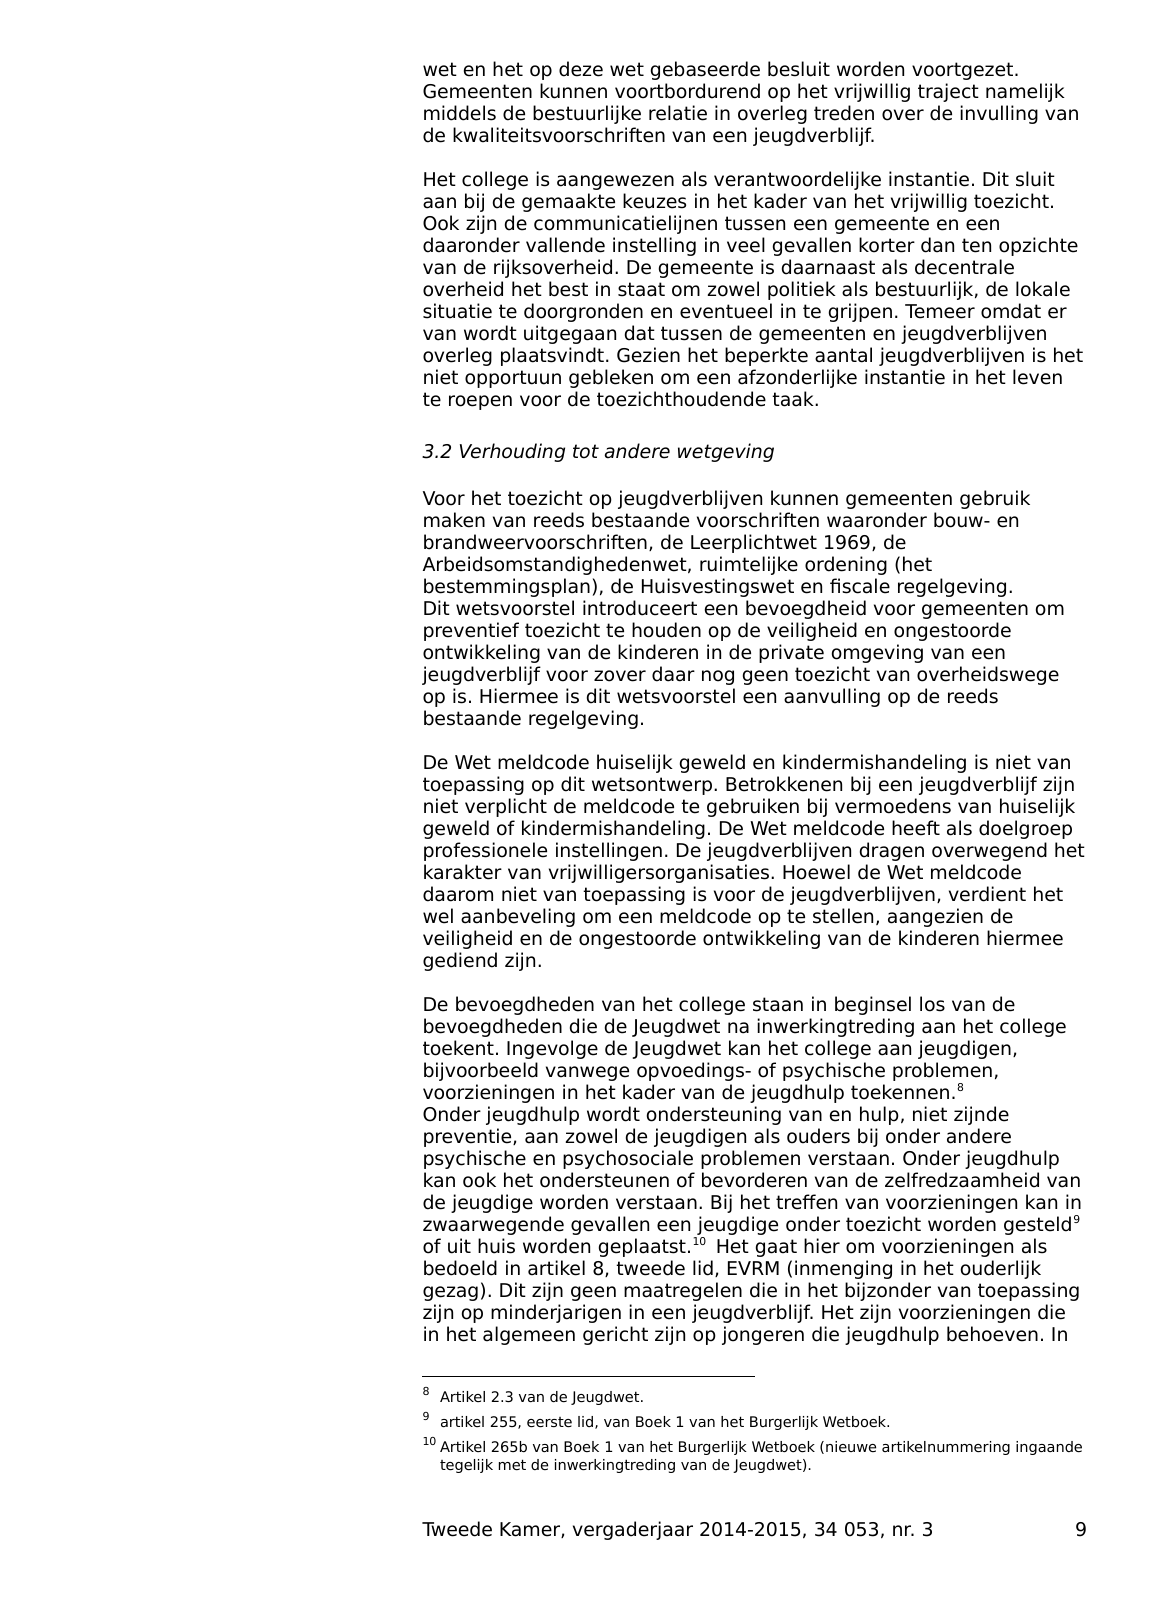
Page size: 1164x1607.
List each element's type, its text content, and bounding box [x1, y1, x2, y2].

text artikel 255, eerste lid, van Boek 1 van het Burgerlijk Wetboek. [422, 1410, 1087, 1432]
text Voor het toezicht op jeugdverblijven kunnen gemeenten gebruik maken van reeds bestaande voorschriften waaronder bouw- en brandweervoorschriften, de Leerplichtwet 1969, de Arbeidsomstandighedenwet, ruimtelijke ordening (het bestemmingsplan), de Huisvestingswet en fiscale regelgeving. [422, 488, 1087, 598]
text De bevoegdheden van het college staan in beginsel los van de bevoegdheden die de Jeugdwet na inwerkingtreding aan het college toekent. Ingevolge de Jeugdwet kan het college aan jeugdigen, bijvoorbeeld vanwege opvoedings- of psychische problemen, voorzieningen in het kader van de jeugdhulp toekennen. [422, 994, 1087, 1104]
subtitle 3.2 Verhouding tot andere wetgeving [422, 441, 1087, 463]
text Dit wetsvoorstel introduceert een bevoegdheid voor gemeenten om preventief toezicht te houden op de veiligheid en ongestoorde ontwikkeling van de kinderen in de private omgeving van een jeugdverblijf voor zover daar nog geen toezicht van overheidswege op is. Hiermee is dit wetsvoorstel een aanvulling op de reeds bestaande regelgeving. [422, 598, 1087, 730]
text Het college is aangewezen als verantwoordelijke instantie. Dit sluit aan bij de gemaakte keuzes in het kader van het vrijwillig toezicht. Ook zijn de communicatielijnen tussen een gemeente en een daaronder vallende instelling in veel gevallen korter dan ten opzichte van de rijksoverheid. De gemeente is daarnaast als decentrale overheid het best in staat om zowel politiek als bestuurlijk, de lokale situatie te doorgronden en eventueel in te grijpen. Temeer omdat er van wordt uitgegaan dat tussen de gemeenten en jeugdverblijven overleg plaatsvindt. Gezien het beperkte aantal jeugdverblijven is het niet opportuun gebleken om een afzonderlijke instantie in het leven te roepen voor de toezichthoudende taak. [422, 169, 1087, 411]
text Artikel 265b van Boek 1 van het Burgerlijk Wetboek (nieuwe artikelnummering ingaande tegelijk met de inwerkingtreding van de Jeugdwet). [422, 1435, 1087, 1474]
text wet en het op deze wet gebaseerde besluit worden voortgezet. Gemeenten kunnen voortbordurend op het vrijwillig traject namelijk middels de bestuurlijke relatie in overleg treden over de invulling van de kwaliteitsvoorschriften van een jeugdverblijf. [422, 59, 1087, 147]
text De Wet meldcode huiselijk geweld en kindermishandeling is niet van toepassing op dit wetsontwerp. Betrokkenen bij een jeugdverblijf zijn niet verplicht de meldcode te gebruiken bij vermoedens van huiselijk geweld of kindermishandeling. De Wet meldcode heeft als doelgroep professionele instellingen. De jeugdverblijven dragen overwegend het karakter van vrijwilligersorganisaties. Hoewel de Wet meldcode daarom niet van toepassing is voor de jeugdverblijven, verdient het wel aanbeveling om een meldcode op te stellen, aangezien de veiligheid en de ongestoorde ontwikkeling van de kinderen hiermee gediend zijn. [422, 752, 1087, 972]
text Onder jeugdhulp wordt ondersteuning van en hulp, niet zijnde preventie, aan zowel de jeugdigen als ouders bij onder andere psychische en psychosociale problemen verstaan. Onder jeugdhulp kan ook het ondersteunen of bevorderen van de zelfredzaamheid van de jeugdige worden verstaan. Bij het treffen van voorzieningen kan in zwaarwegende gevallen een jeugdige onder toezicht worden gesteld of uit huis worden geplaatst. Het gaat hier om voorzieningen als bedoeld in artikel 8, tweede lid, EVRM (inmenging in het ouderlijk gezag). Dit zijn geen maatregelen die in het bijzonder van toepassing zijn op minderjarigen in een jeugdverblijf. Het zijn voorzieningen die in het algemeen gericht zijn op jongeren die jeugdhulp behoeven. In [422, 1104, 1087, 1346]
text Artikel 2.3 van de Jeugdwet. [422, 1385, 1087, 1407]
